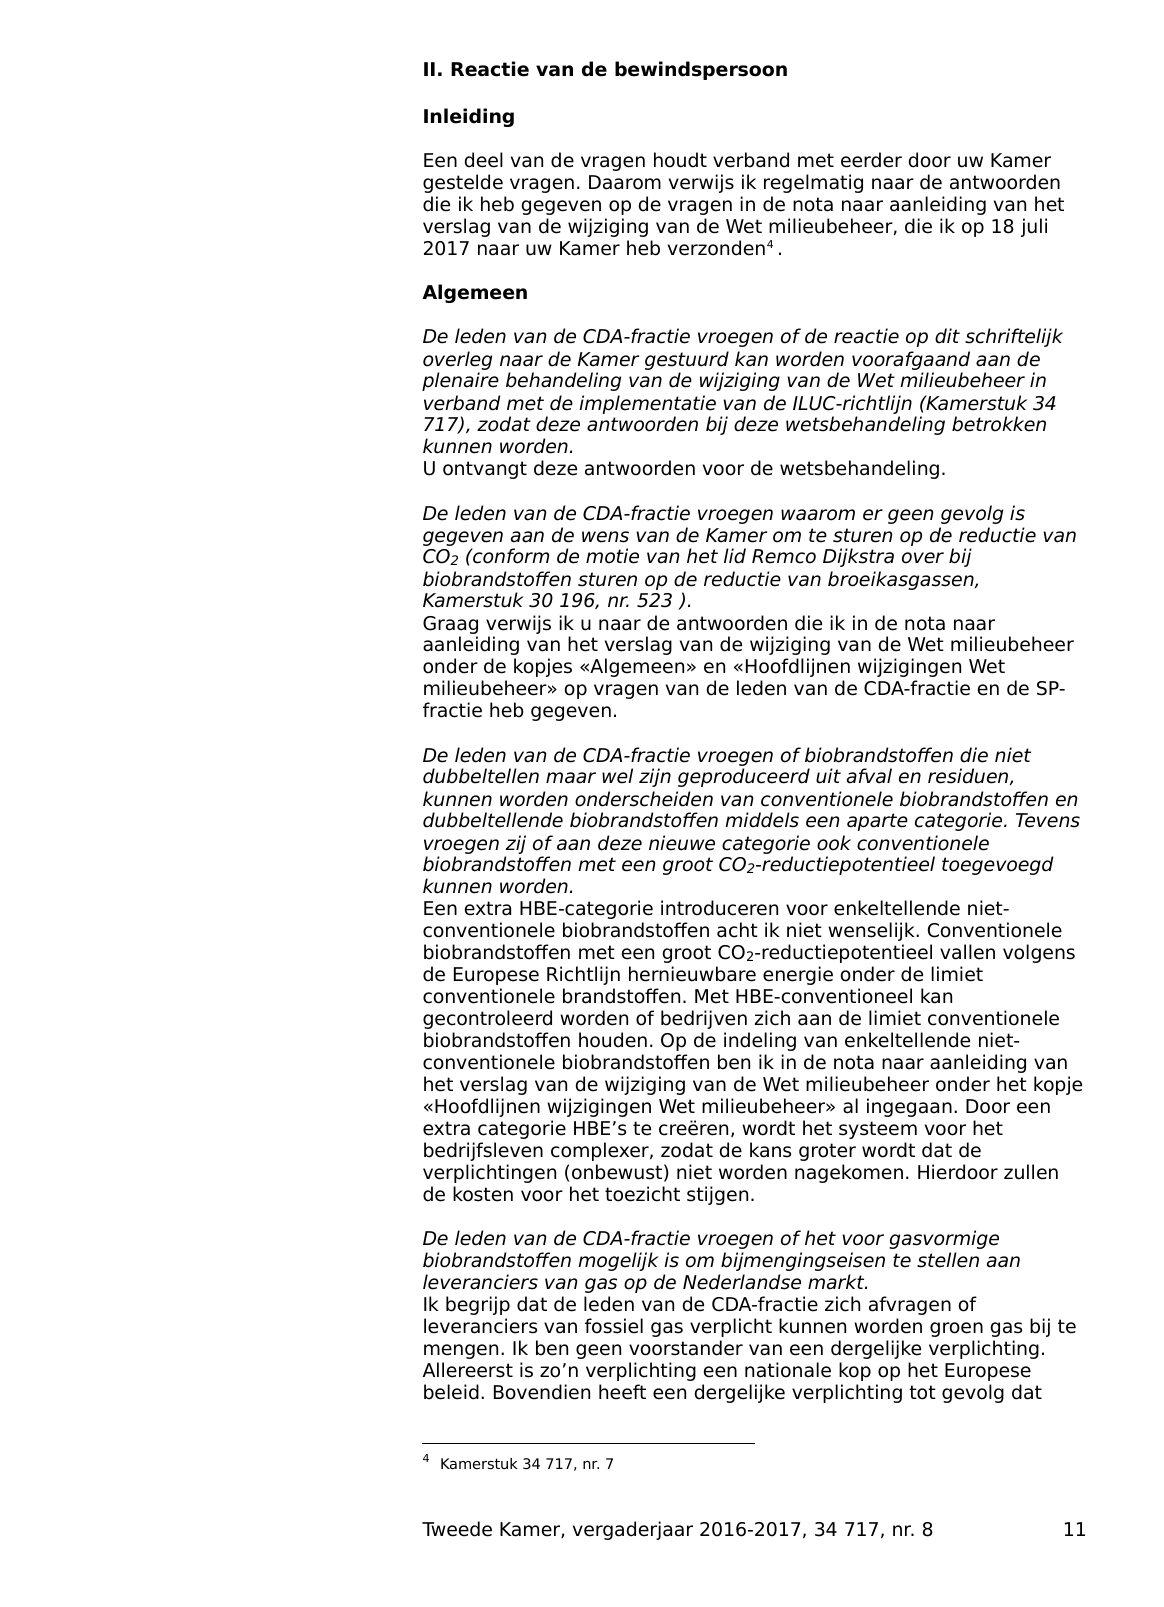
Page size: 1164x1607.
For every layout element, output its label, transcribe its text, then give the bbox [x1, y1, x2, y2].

text Kamerstuk 34 717, nr. 7 [422, 1452, 1087, 1474]
text De leden van de CDA-fractie vroegen of de reactie op dit schriftelijk overleg naar de Kamer gestuurd kan worden voorafgaand aan de plenaire behandeling van de wijziging van de Wet milieubeheer in verband met de implementatie van de ILUC-richtlijn (Kamerstuk 34 717), zodat deze antwoorden bij deze wetsbehandeling betrokken kunnen worden. [422, 326, 1087, 458]
subtitle II. Reactie van de bewindspersoon [422, 59, 1087, 81]
text U ontvangt deze antwoorden voor de wetsbehandeling. [422, 458, 1087, 480]
subtitle Algemeen [422, 282, 1087, 304]
text Graag verwijs ik u naar de antwoorden die ik in de nota naar aanleiding van het verslag van de wijziging van de Wet milieubeheer onder de kopjes «Algemeen» en «Hoofdlijnen wijzigingen Wet milieubeheer» op vragen van de leden van de CDA-fractie en de SP-fractie heb gegeven. [422, 612, 1087, 722]
subtitle Inleiding [422, 106, 1087, 128]
text Ik begrijp dat de leden van de CDA-fractie zich afvragen of leveranciers van fossiel gas verplicht kunnen worden groen gas bij te mengen. Ik ben geen voorstander van een dergelijke verplichting. Allereerst is zo’n verplichting een nationale kop op het Europese beleid. Bovendien heeft een dergelijke verplichting tot gevolg dat [422, 1294, 1087, 1404]
text De leden van de CDA-fractie vroegen of het voor gasvormige biobrandstoffen mogelijk is om bijmengingseisen te stellen aan leveranciers van gas op de Nederlandse markt. [422, 1228, 1087, 1294]
text Een deel van de vragen houdt verband met eerder door uw Kamer gestelde vragen. Daarom verwijs ik regelmatig naar de antwoorden die ik heb gegeven op de vragen in de nota naar aanleiding van het verslag van de wijziging van de Wet milieubeheer, die ik op 18 juli 2017 naar uw Kamer heb verzonden. [422, 150, 1087, 260]
text De leden van de CDA-fractie vroegen waarom er geen gevolg is gegeven aan de wens van de Kamer om te sturen op de reductie van CO2 (conform de motie van het lid Remco Dijkstra over bij biobrandstoffen sturen op de reductie van broeikasgassen, Kamerstuk 30 196, nr. 523 ). [422, 502, 1087, 612]
text De leden van de CDA-fractie vroegen of biobrandstoffen die niet dubbeltellen maar wel zijn geproduceerd uit afval en residuen, kunnen worden onderscheiden van conventionele biobrandstoffen en dubbeltellende biobrandstoffen middels een aparte categorie. Tevens vroegen zij of aan deze nieuwe categorie ook conventionele biobrandstoffen met een groot CO2-reductiepotentieel toegevoegd kunnen worden. [422, 744, 1087, 898]
text Een extra HBE-categorie introduceren voor enkeltellende niet-conventionele biobrandstoffen acht ik niet wenselijk. Conventionele biobrandstoffen met een groot CO2-reductiepotentieel vallen volgens de Europese Richtlijn hernieuwbare energie onder de limiet conventionele brandstoffen. Met HBE-conventioneel kan gecontroleerd worden of bedrijven zich aan de limiet conventionele biobrandstoffen houden. Op de indeling van enkeltellende niet-conventionele biobrandstoffen ben ik in de nota naar aanleiding van het verslag van de wijziging van de Wet milieubeheer onder het kopje «Hoofdlijnen wijzigingen Wet milieubeheer» al ingegaan. Door een extra categorie HBE’s te creëren, wordt het systeem voor het bedrijfsleven complexer, zodat de kans groter wordt dat de verplichtingen (onbewust) niet worden nagekomen. Hierdoor zullen de kosten voor het toezicht stijgen. [422, 898, 1087, 1206]
